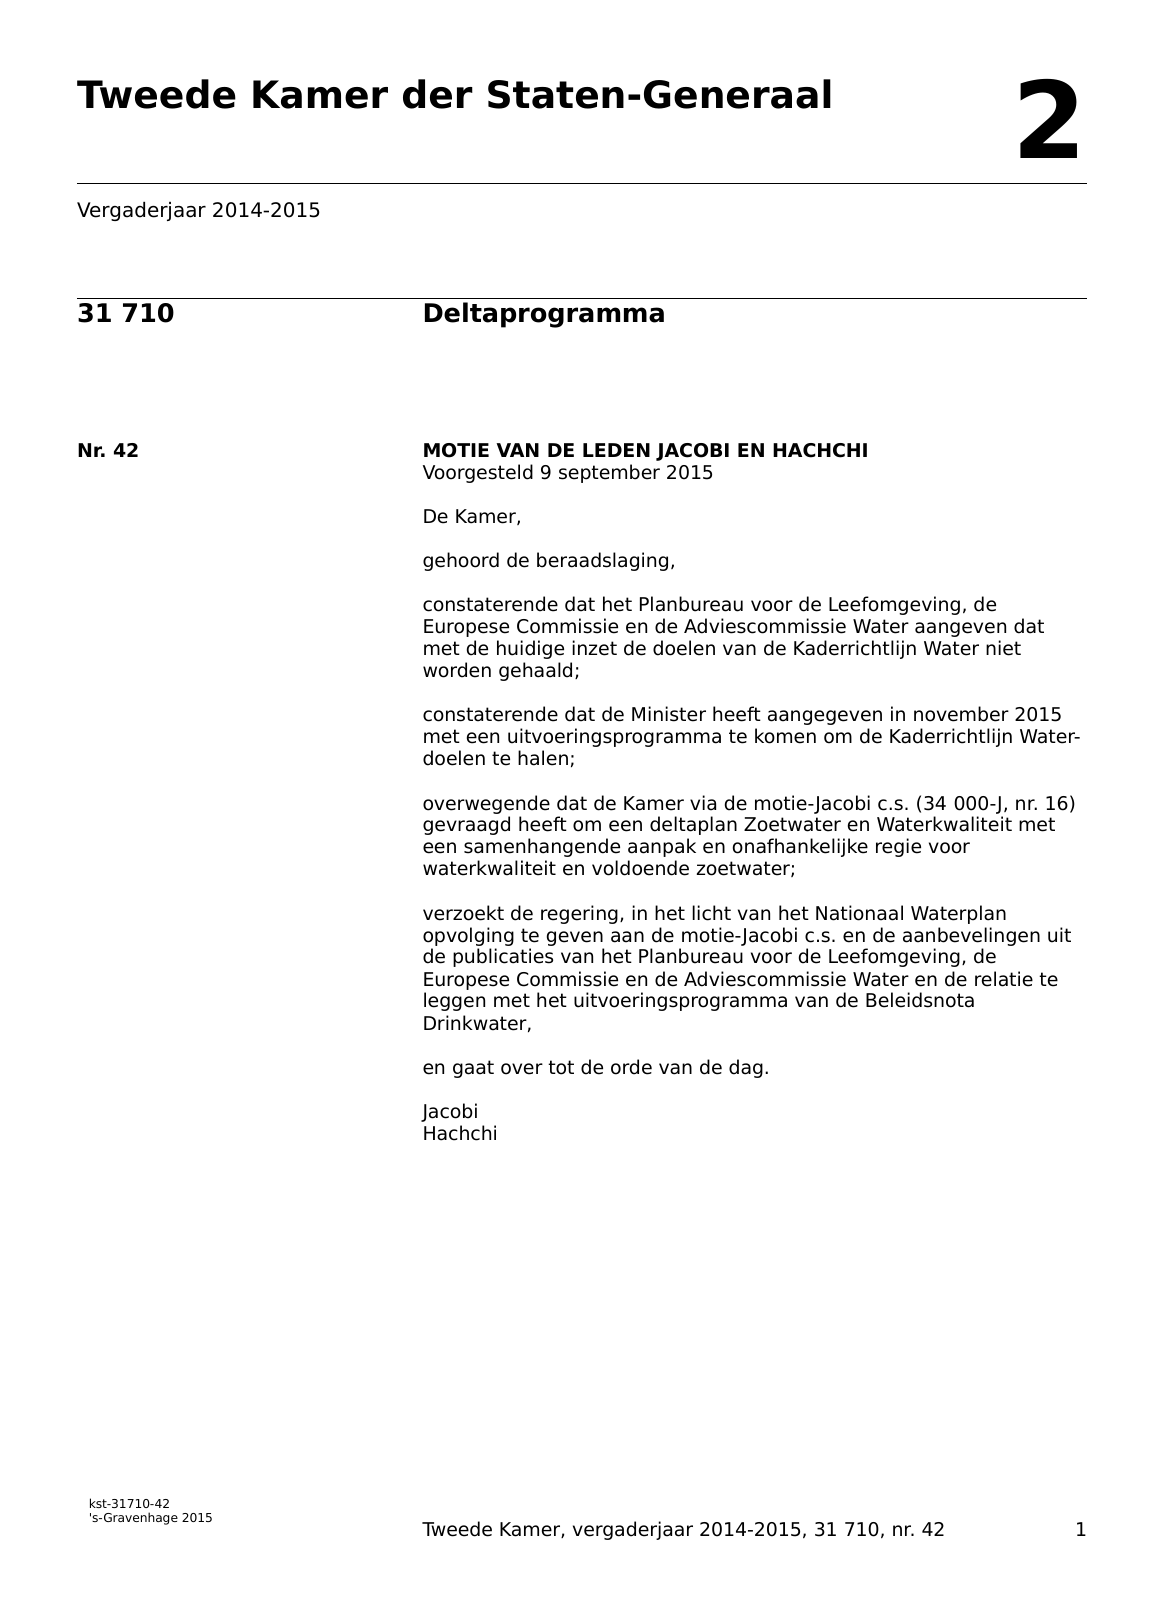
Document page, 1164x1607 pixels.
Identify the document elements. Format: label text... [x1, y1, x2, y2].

text gehoord de beraadslaging, [422, 550, 1087, 572]
text De Kamer, [422, 506, 1087, 528]
text verzoekt de regering, in het licht van het Nationaal Waterplan opvolging te geven aan de motie-Jacobi c.s. en de aanbevelingen uit de publicaties van het Planbureau voor de Leefomgeving, de Europese Commissie en de Adviescommissie Water en de relatie te leggen met het uitvoeringsprogramma van de Beleidsnota Drinkwater, [422, 902, 1087, 1034]
text Hachchi [422, 1123, 1087, 1145]
text Jacobi [422, 1101, 1087, 1123]
text en gaat over tot de orde van de dag. [422, 1057, 1087, 1078]
text Voorgesteld 9 september 2015 [422, 462, 1087, 484]
text constaterende dat het Planbureau voor de Leefomgeving, de Europese Commissie en de Adviescommissie Water aangeven dat met de huidige inzet de doelen van de Kaderrichtlijn Water niet worden gehaald; [422, 594, 1087, 682]
text constaterende dat de Minister heeft aangegeven in november 2015 met een uitvoeringsprogramma te komen om de Kaderrichtlijn Water-doelen te halen; [422, 704, 1087, 770]
table_cell Vergaderjaar 2014-2015 [77, 184, 1087, 298]
subtitle 31 710 Deltaprogramma [77, 299, 1087, 329]
text 's-Gravenhage 2015 [88, 1511, 323, 1525]
subtitle Nr. 42 MOTIE VAN DE LEDEN JACOBI EN HACHCHI [77, 440, 1087, 462]
table_header 2 [886, 59, 1087, 183]
text kst-31710-42 [88, 1497, 323, 1511]
table_header Tweede Kamer der Staten-Generaal [77, 59, 886, 183]
text overwegende dat de Kamer via de motie-Jacobi c.s. (34 000-J, nr. 16) gevraagd heeft om een deltaplan Zoetwater en Waterkwaliteit met een samenhangende aanpak en onafhankelijke regie voor waterkwaliteit en voldoende zoetwater; [422, 792, 1087, 880]
